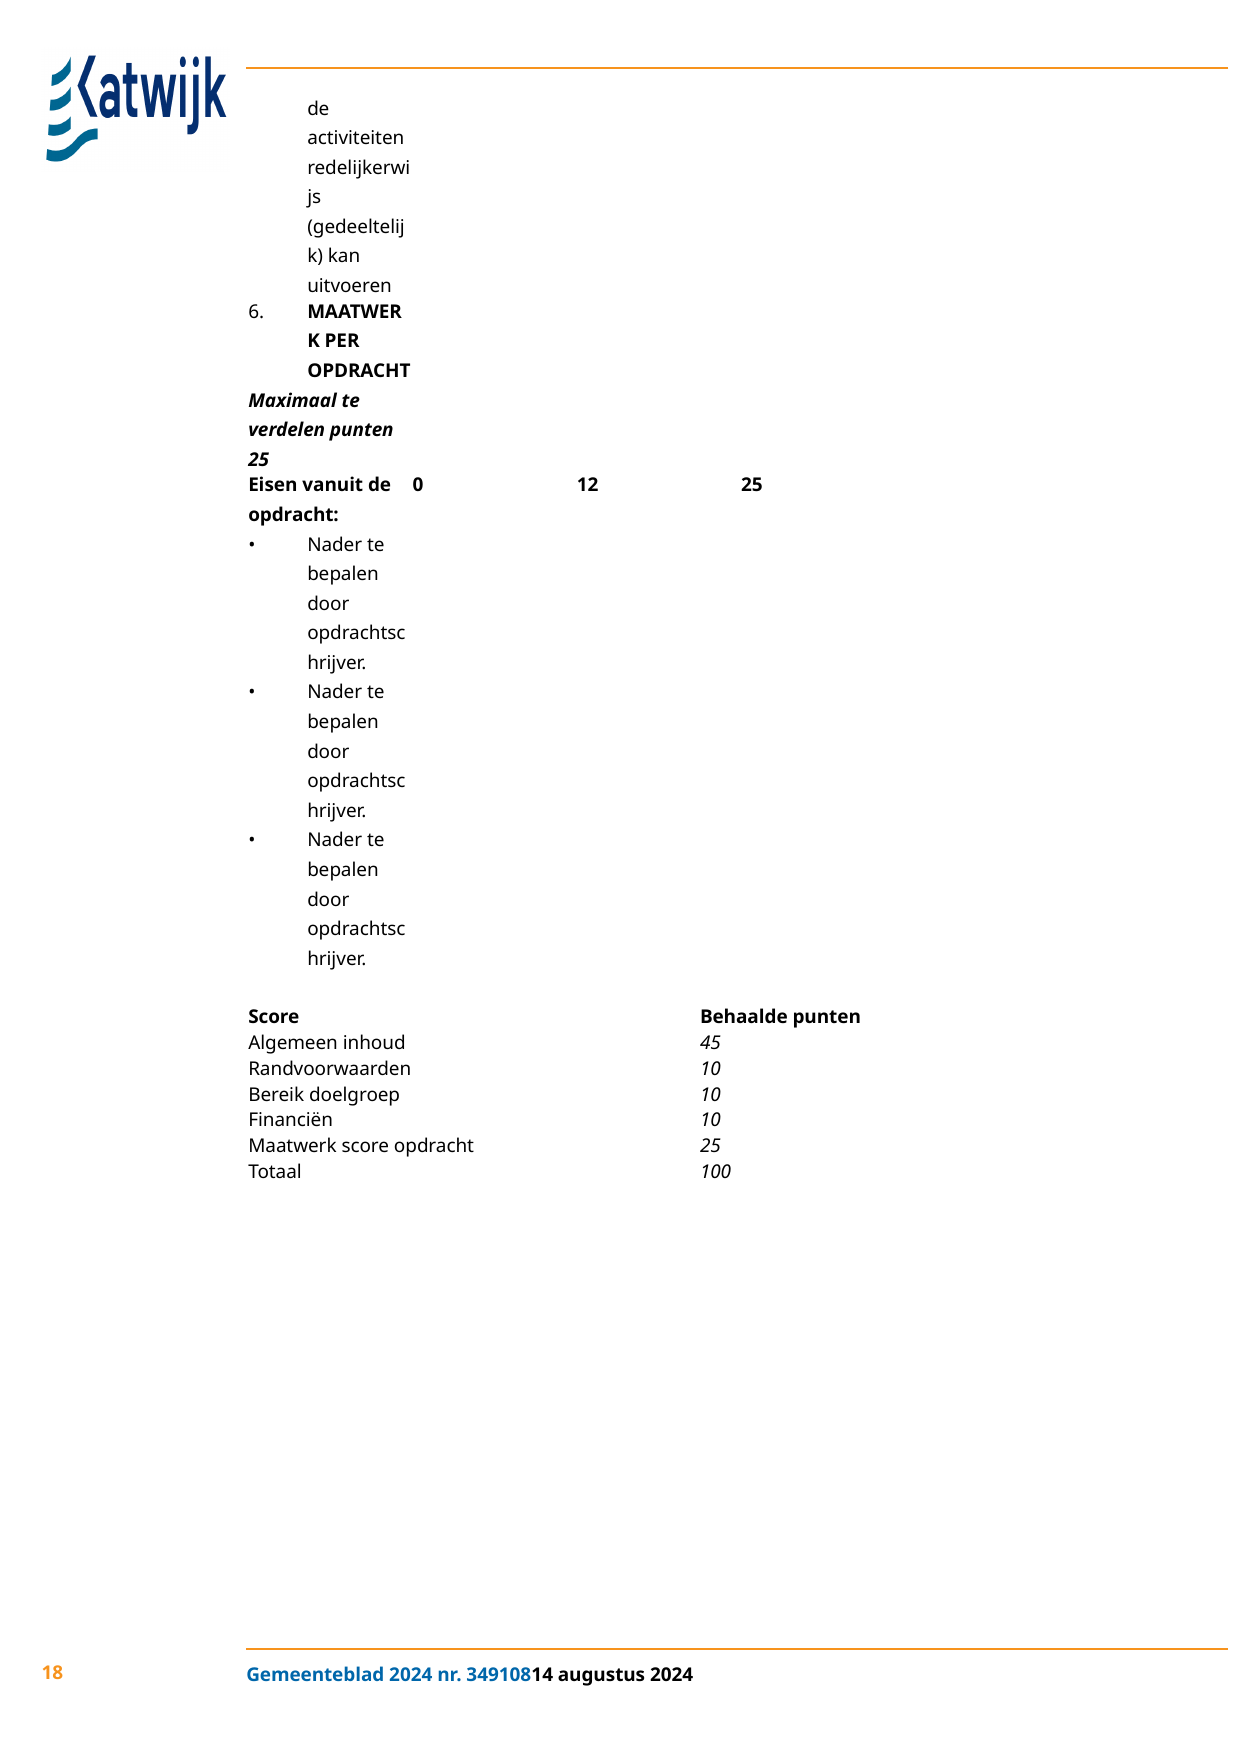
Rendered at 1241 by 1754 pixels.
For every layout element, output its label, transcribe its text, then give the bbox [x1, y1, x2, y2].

table_cell [1069, 95, 1152, 298]
table_cell [905, 95, 1069, 298]
table_cell [1069, 472, 1152, 971]
picture [41, 47, 231, 172]
table_cell [1069, 298, 1152, 472]
table_cell [412, 298, 577, 472]
table_cell [741, 95, 905, 298]
table_cell Bereik doelgroep [248, 1081, 700, 1107]
table_cell Maatwerk score opdracht [248, 1132, 700, 1158]
table_cell 12 [577, 472, 741, 971]
table_cell [577, 298, 741, 472]
table_cell Totaal [248, 1158, 700, 1184]
table_cell 10 [700, 1107, 1152, 1132]
table_cell 0 [412, 472, 577, 971]
table_cell 10 [700, 1055, 1152, 1081]
table_cell 25 [700, 1132, 1152, 1158]
table_cell [905, 298, 1069, 472]
table_cell [412, 95, 577, 298]
table_cell Financiën [248, 1107, 700, 1132]
table_cell 25 [741, 472, 905, 971]
table_cell Randvoorwaarden [248, 1055, 700, 1081]
table_cell 45 [700, 1029, 1152, 1055]
table_cell [905, 472, 1069, 971]
table_cell - [577, 95, 741, 298]
table_cell Algemeen inhoud [248, 1029, 700, 1055]
table_header Behaalde punten [700, 1004, 1152, 1029]
table_cell de activiteiten redelijkerwijs (gedeeltelijk) kan uitvoeren [248, 95, 412, 298]
table_cell 100 [700, 1158, 1152, 1184]
table_cell [741, 298, 905, 472]
table_header Score [248, 1004, 700, 1029]
table_cell 10 [700, 1081, 1152, 1107]
table_cell MAATWERK PER OPDRACHT Maximaal te verdelen punten 25 [248, 298, 412, 472]
table_cell Eisen vanuit de opdracht: Nader te bepalen door opdrachtschrijver. Nader te bepalen door opdrachtschrijver. Nader te bepalen door opdrachtschrijver. [248, 472, 412, 971]
